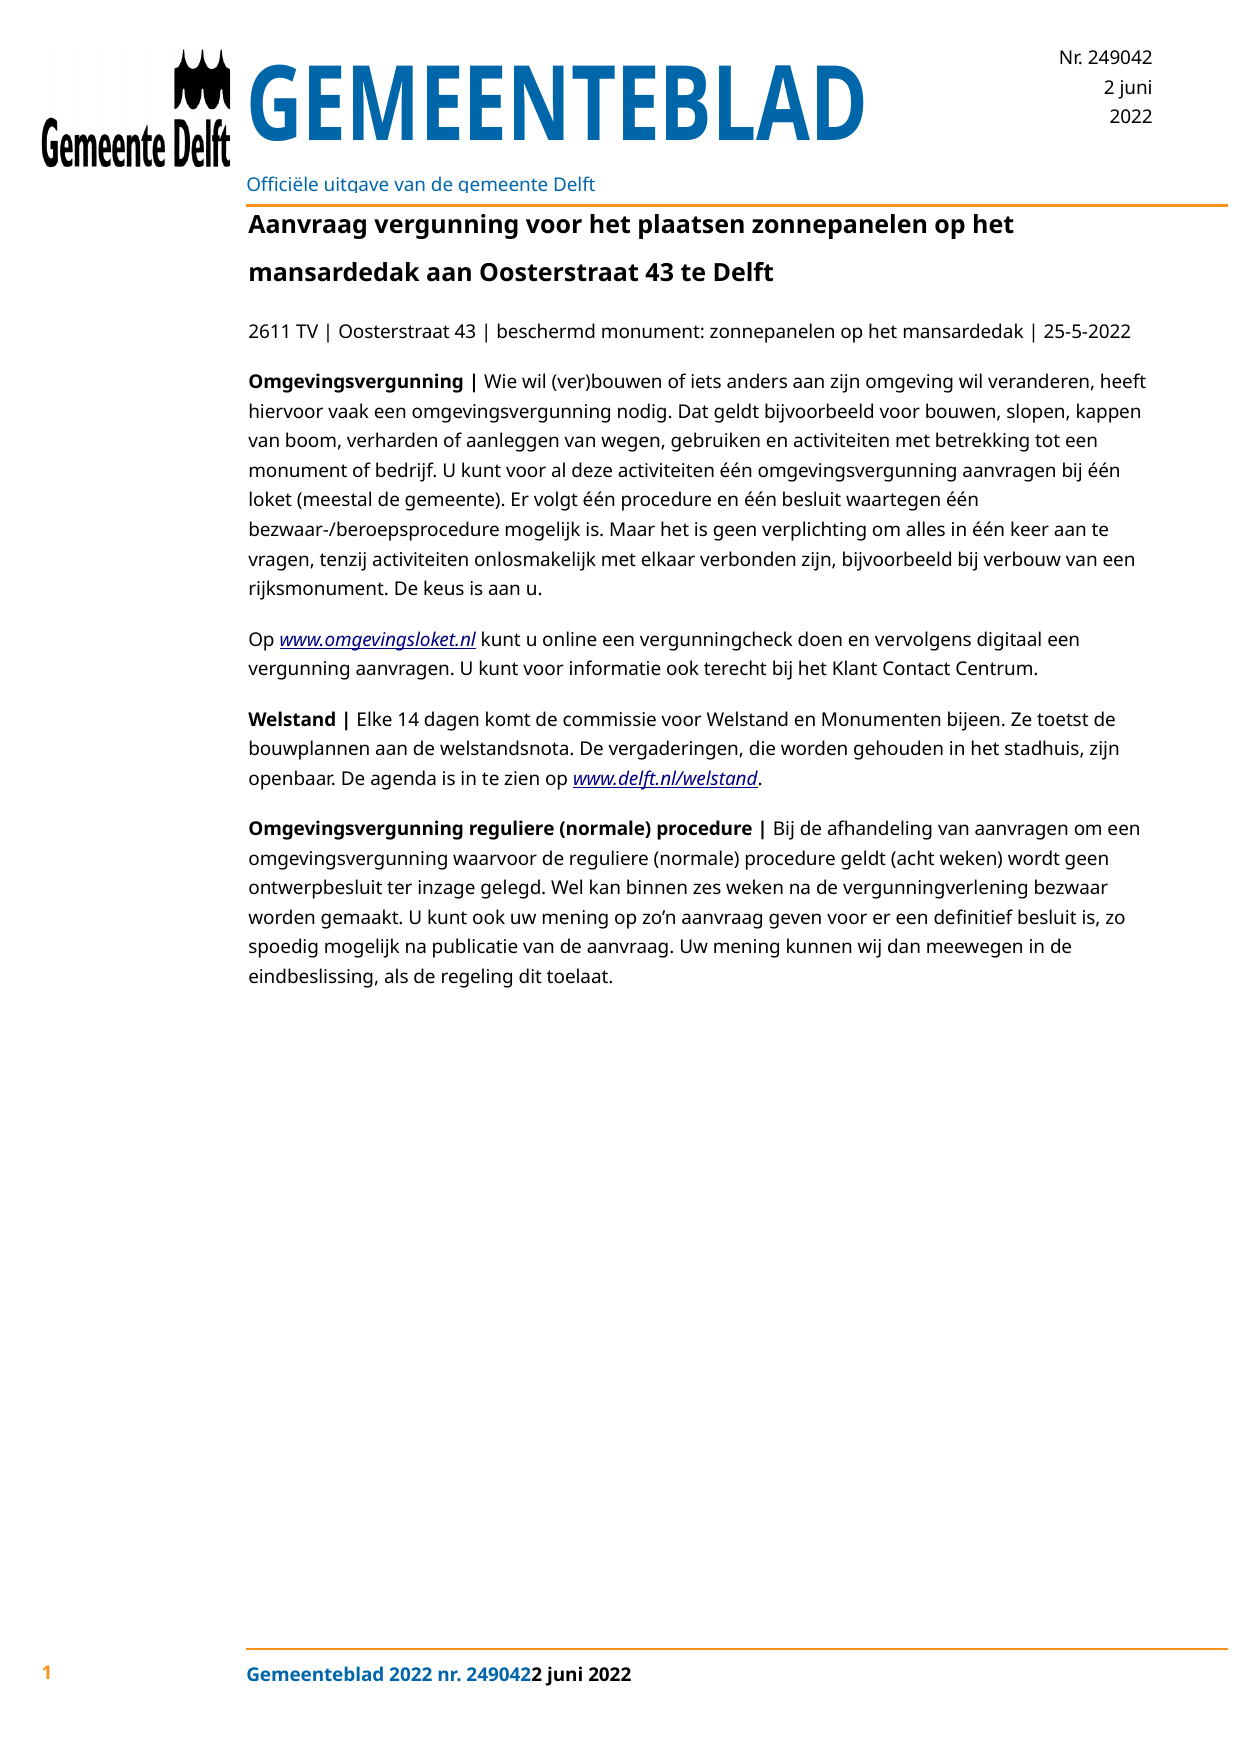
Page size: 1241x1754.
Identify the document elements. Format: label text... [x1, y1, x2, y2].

picture [41, 47, 231, 172]
text Welstand | Elke 14 dagen komt de commissie voor Welstand en Monumenten bijeen. Ze toetst de bouwplannen aan de welstandsnota. De vergaderingen, die worden gehouden in het stadhuis, zijn openbaar. De agenda is in te zien op www.delft.nl/welstand. [248, 706, 1152, 791]
text Omgevingsvergunning | Wie wil (ver)bouwen of iets anders aan zijn omgeving wil veranderen, heeft hiervoor vaak een omgevingsvergunning nodig. Dat geldt bijvoorbeeld voor bouwen, slopen, kappen van boom, verharden of aanleggen van wegen, gebruiken en activiteiten met betrekking tot een monument of bedrijf. U kunt voor al deze activiteiten één omgevingsvergunning aanvragen bij één loket (meestal de gemeente). Er volgt één procedure en één besluit waartegen één bezwaar-/beroepsprocedure mogelijk is. Maar het is geen verplichting om alles in één keer aan te vragen, tenzij activiteiten onlosmakelijk met elkaar verbonden zijn, bijvoorbeeld bij verbouw van een rijksmonument. De keus is aan u. [248, 368, 1152, 601]
text Aanvraag vergunning voor het plaatsen zonnepanelen op het mansardedak aan Oosterstraat 43 te Delft [248, 207, 1152, 288]
text 2611 TV | Oosterstraat 43 | beschermd monument: zonnepanelen op het mansardedak | 25-5-2022 [248, 318, 1152, 344]
text Omgevingsvergunning reguliere (normale) procedure | Bij de afhandeling van aanvragen om een omgevingsvergunning waarvoor de reguliere (normale) procedure geldt (acht weken) wordt geen ontwerpbesluit ter inzage gelegd. Wel kan binnen zes weken na de vergunningverlening bezwaar worden gemaakt. U kunt ook uw mening op zo’n aanvraag geven voor er een definitief besluit is, zo spoedig mogelijk na publicatie van de aanvraag. Uw mening kunnen wij dan meewegen in de eindbeslissing, als de regeling dit toelaat. [248, 815, 1152, 989]
text Op www.omgevingsloket.nl kunt u online een vergunningcheck doen en vervolgens digitaal een vergunning aanvragen. U kunt voor informatie ook terecht bij het Klant Contact Centrum. [248, 626, 1152, 681]
